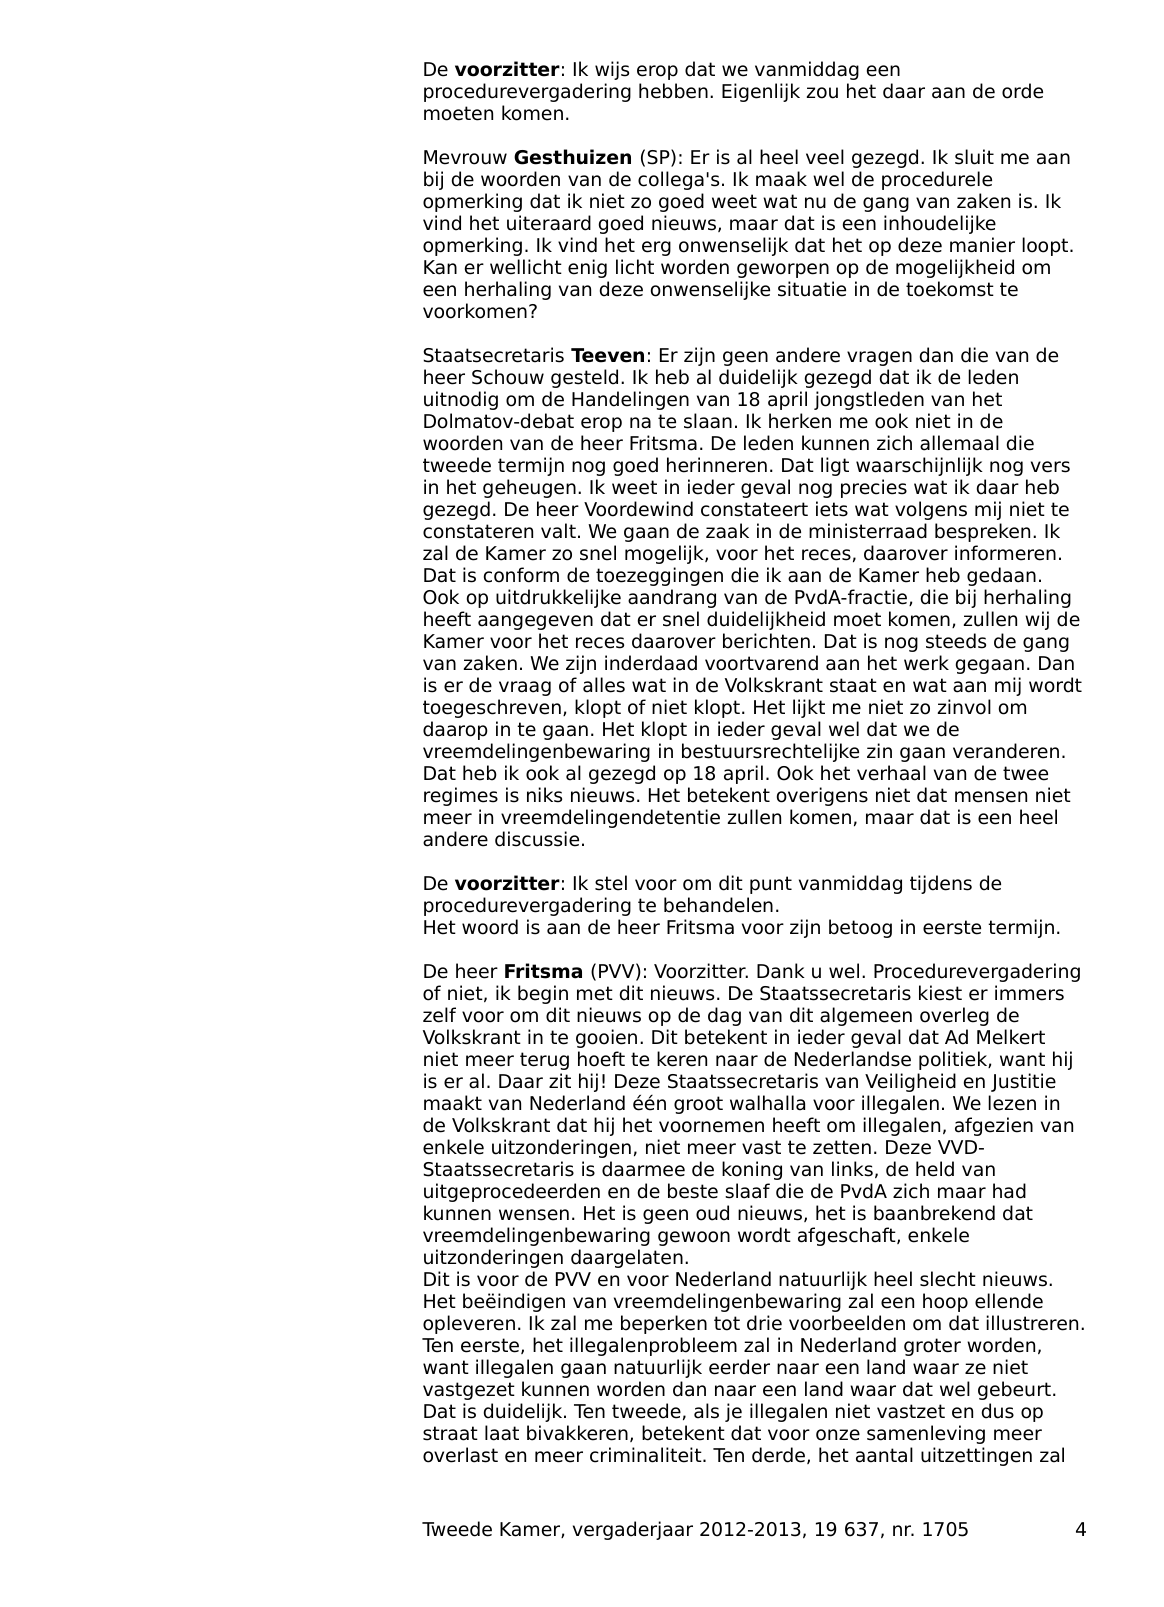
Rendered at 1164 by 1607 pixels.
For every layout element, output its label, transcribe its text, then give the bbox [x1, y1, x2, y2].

text Mevrouw Gesthuizen (SP): Er is al heel veel gezegd. Ik sluit me aan bij de woorden van de collega's. Ik maak wel de procedurele opmerking dat ik niet zo goed weet wat nu de gang van zaken is. Ik vind het uiteraard goed nieuws, maar dat is een inhoudelijke opmerking. Ik vind het erg onwenselijk dat het op deze manier loopt. Kan er wellicht enig licht worden geworpen op de mogelijkheid om een herhaling van deze onwenselijke situatie in de toekomst te voorkomen? [422, 147, 1087, 323]
text Ten eerste, het illegalenprobleem zal in Nederland groter worden, want illegalen gaan natuurlijk eerder naar een land waar ze niet vastgezet kunnen worden dan naar een land waar dat wel gebeurt. Dat is duidelijk. Ten tweede, als je illegalen niet vastzet en dus op straat laat bivakkeren, betekent dat voor onze samenleving meer overlast en meer criminaliteit. Ten derde, het aantal uitzettingen zal [422, 1335, 1087, 1467]
text De voorzitter: Ik stel voor om dit punt vanmiddag tijdens de procedurevergadering te behandelen. [422, 873, 1087, 917]
text Staatsecretaris Teeven: Er zijn geen andere vragen dan die van de heer Schouw gesteld. Ik heb al duidelijk gezegd dat ik de leden uitnodig om de Handelingen van 18 april jongstleden van het Dolmatov-debat erop na te slaan. Ik herken me ook niet in de woorden van de heer Fritsma. De leden kunnen zich allemaal die tweede termijn nog goed herinneren. Dat ligt waarschijnlijk nog vers in het geheugen. Ik weet in ieder geval nog precies wat ik daar heb gezegd. De heer Voordewind constateert iets wat volgens mij niet te constateren valt. We gaan de zaak in de ministerraad bespreken. Ik zal de Kamer zo snel mogelijk, voor het reces, daarover informeren. Dat is conform de toezeggingen die ik aan de Kamer heb gedaan. Ook op uitdrukkelijke aandrang van de PvdA-fractie, die bij herhaling heeft aangegeven dat er snel duidelijkheid moet komen, zullen wij de Kamer voor het reces daarover berichten. Dat is nog steeds de gang van zaken. We zijn inderdaad voortvarend aan het werk gegaan. Dan is er de vraag of alles wat in de Volkskrant staat en wat aan mij wordt toegeschreven, klopt of niet klopt. Het lijkt me niet zo zinvol om daarop in te gaan. Het klopt in ieder geval wel dat we de vreemdelingenbewaring in bestuursrechtelijke zin gaan veranderen. Dat heb ik ook al gezegd op 18 april. Ook het verhaal van de twee regimes is niks nieuws. Het betekent overigens niet dat mensen niet meer in vreemdelingendetentie zullen komen, maar dat is een heel andere discussie. [422, 345, 1087, 851]
text De voorzitter: Ik wijs erop dat we vanmiddag een procedurevergadering hebben. Eigenlijk zou het daar aan de orde moeten komen. [422, 59, 1087, 125]
text Dit is voor de PVV en voor Nederland natuurlijk heel slecht nieuws. Het beëindigen van vreemdelingenbewaring zal een hoop ellende opleveren. Ik zal me beperken tot drie voorbeelden om dat illustreren. [422, 1269, 1087, 1335]
text De heer Fritsma (PVV): Voorzitter. Dank u wel. Procedurevergadering of niet, ik begin met dit nieuws. De Staatssecretaris kiest er immers zelf voor om dit nieuws op de dag van dit algemeen overleg de Volkskrant in te gooien. Dit betekent in ieder geval dat Ad Melkert niet meer terug hoeft te keren naar de Nederlandse politiek, want hij is er al. Daar zit hij! Deze Staatssecretaris van Veiligheid en Justitie maakt van Nederland één groot walhalla voor illegalen. We lezen in de Volkskrant dat hij het voornemen heeft om illegalen, afgezien van enkele uitzonderingen, niet meer vast te zetten. Deze VVD-Staatssecretaris is daarmee de koning van links, de held van uitgeprocedeerden en de beste slaaf die de PvdA zich maar had kunnen wensen. Het is geen oud nieuws, het is baanbrekend dat vreemdelingenbewaring gewoon wordt afgeschaft, enkele uitzonderingen daargelaten. [422, 961, 1087, 1269]
text Het woord is aan de heer Fritsma voor zijn betoog in eerste termijn. [422, 917, 1087, 939]
